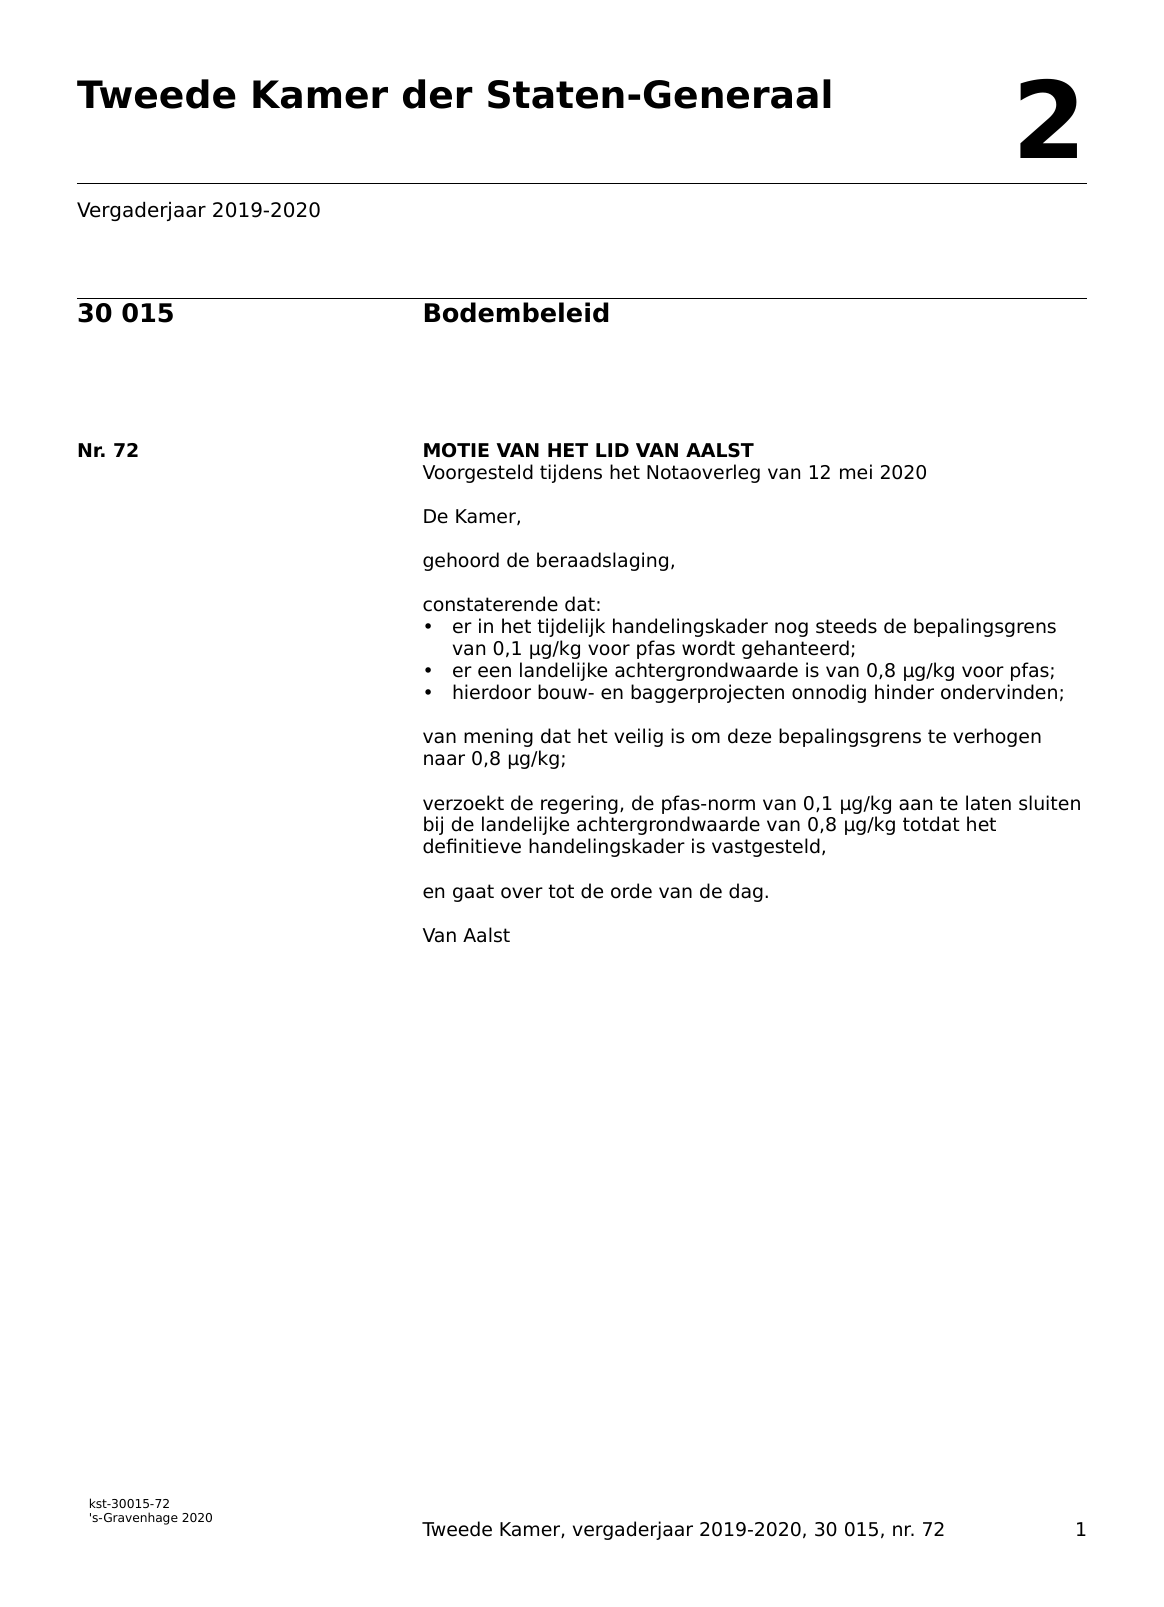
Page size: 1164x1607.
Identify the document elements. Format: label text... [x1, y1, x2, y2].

text Voorgesteld tijdens het Notaoverleg van 12 mei 2020 [422, 462, 1087, 484]
text en gaat over tot de orde van de dag. [422, 881, 1087, 902]
text • er een landelijke achtergrondwaarde is van 0,8 μg/kg voor pfas; [422, 660, 1087, 682]
table_header 2 [886, 59, 1087, 183]
text De Kamer, [422, 506, 1087, 528]
text • hierdoor bouw- en baggerprojecten onnodig hinder ondervinden; [422, 682, 1087, 704]
table_header Tweede Kamer der Staten-Generaal [77, 59, 886, 183]
subtitle 30 015 Bodembeleid [77, 299, 1087, 329]
text 's-Gravenhage 2020 [88, 1511, 323, 1525]
text van mening dat het veilig is om deze bepalingsgrens te verhogen naar 0,8 μg/kg; [422, 726, 1087, 770]
text • er in het tijdelijk handelingskader nog steeds de bepalingsgrens van 0,1 μg/kg voor pfas wordt gehanteerd; [422, 616, 1087, 660]
text constaterende dat: [422, 594, 1087, 616]
text gehoord de beraadslaging, [422, 550, 1087, 572]
subtitle Nr. 72 MOTIE VAN HET LID VAN AALST [77, 440, 1087, 462]
text Van Aalst [422, 925, 1087, 947]
table_cell Vergaderjaar 2019-2020 [77, 184, 1087, 298]
text kst-30015-72 [88, 1497, 323, 1511]
text verzoekt de regering, de pfas-norm van 0,1 μg/kg aan te laten sluiten bij de landelijke achtergrondwaarde van 0,8 μg/kg totdat het definitieve handelingskader is vastgesteld, [422, 792, 1087, 858]
